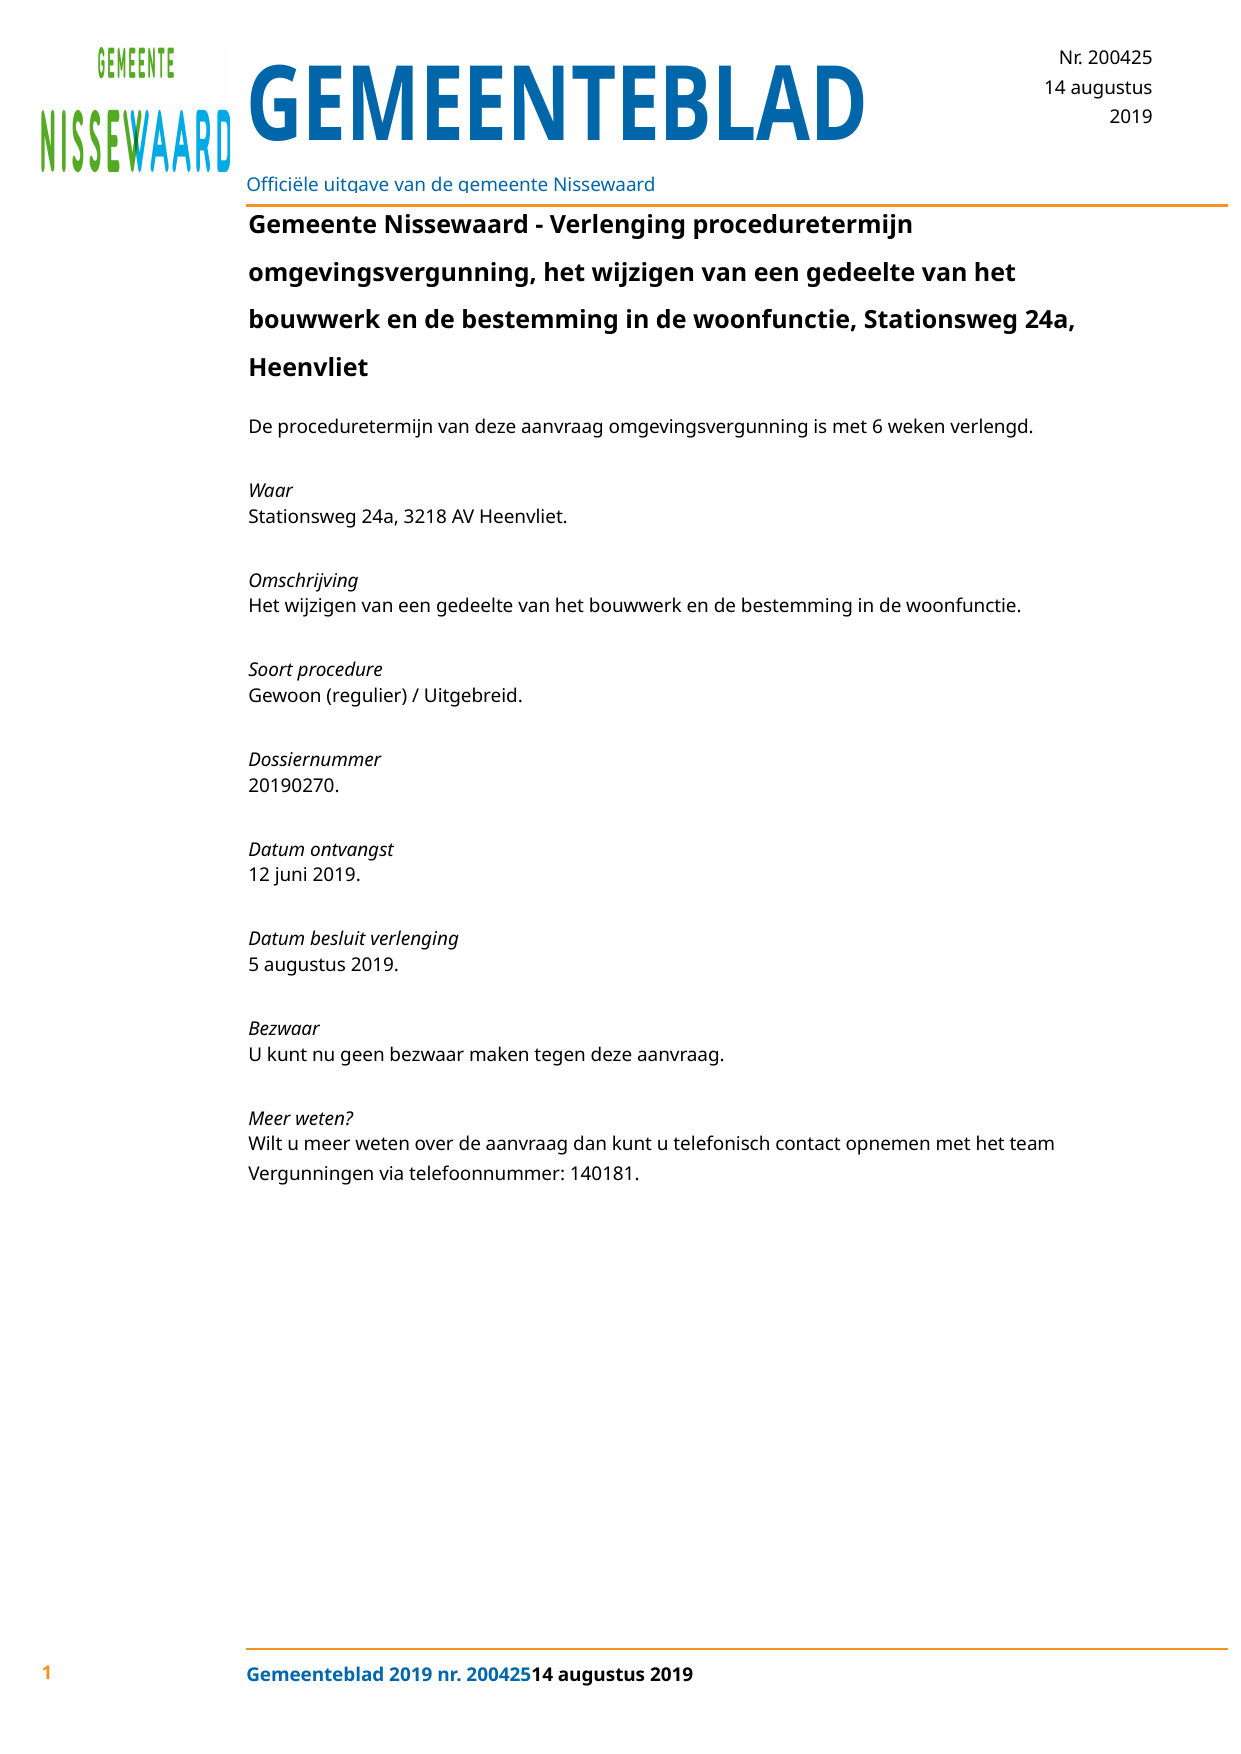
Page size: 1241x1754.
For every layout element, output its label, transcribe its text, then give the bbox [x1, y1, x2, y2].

text Omschrijving [248, 567, 1152, 592]
text 12 juni 2019. [248, 862, 1152, 887]
picture [176, 157, 187, 172]
text Waar [248, 477, 1152, 503]
text Meer weten? [248, 1105, 1152, 1131]
text Wilt u meer weten over de aanvraag dan kunt u telefonisch contact opnemen met het team Vergunningen via telefoonnummer: 140181. [248, 1131, 1152, 1186]
picture [201, 122, 206, 138]
text Gemeente Nissewaard - Verlenging proceduretermijn omgevingsvergunning, het wijzigen van een gedeelte van het bouwwerk en de bestemming in de woonfunctie, Stationsweg 24a, Heenvliet [248, 207, 1152, 384]
picture [200, 151, 206, 172]
text Bezwaar [248, 1015, 1152, 1041]
picture [222, 122, 227, 160]
picture [41, 47, 231, 172]
text U kunt nu geen bezwaar maken tegen deze aanvraag. [248, 1041, 1152, 1067]
text 20190270. [248, 772, 1152, 798]
text 5 augustus 2019. [248, 951, 1152, 977]
text Het wijzigen van een gedeelte van het bouwwerk en de bestemming in de woonfunctie. [248, 592, 1152, 618]
text Gewoon (regulier) / Uitgebreid. [248, 682, 1152, 708]
text Soort procedure [248, 656, 1152, 682]
text Dossiernummer [248, 746, 1152, 772]
text De proceduretermijn van deze aanvraag omgevingsvergunning is met 6 weken verlengd. [248, 413, 1152, 439]
text Datum ontvangst [248, 836, 1152, 862]
picture [154, 157, 165, 172]
text Datum besluit verlenging [248, 926, 1152, 951]
text Stationsweg 24a, 3218 AV Heenvliet. [248, 503, 1152, 528]
